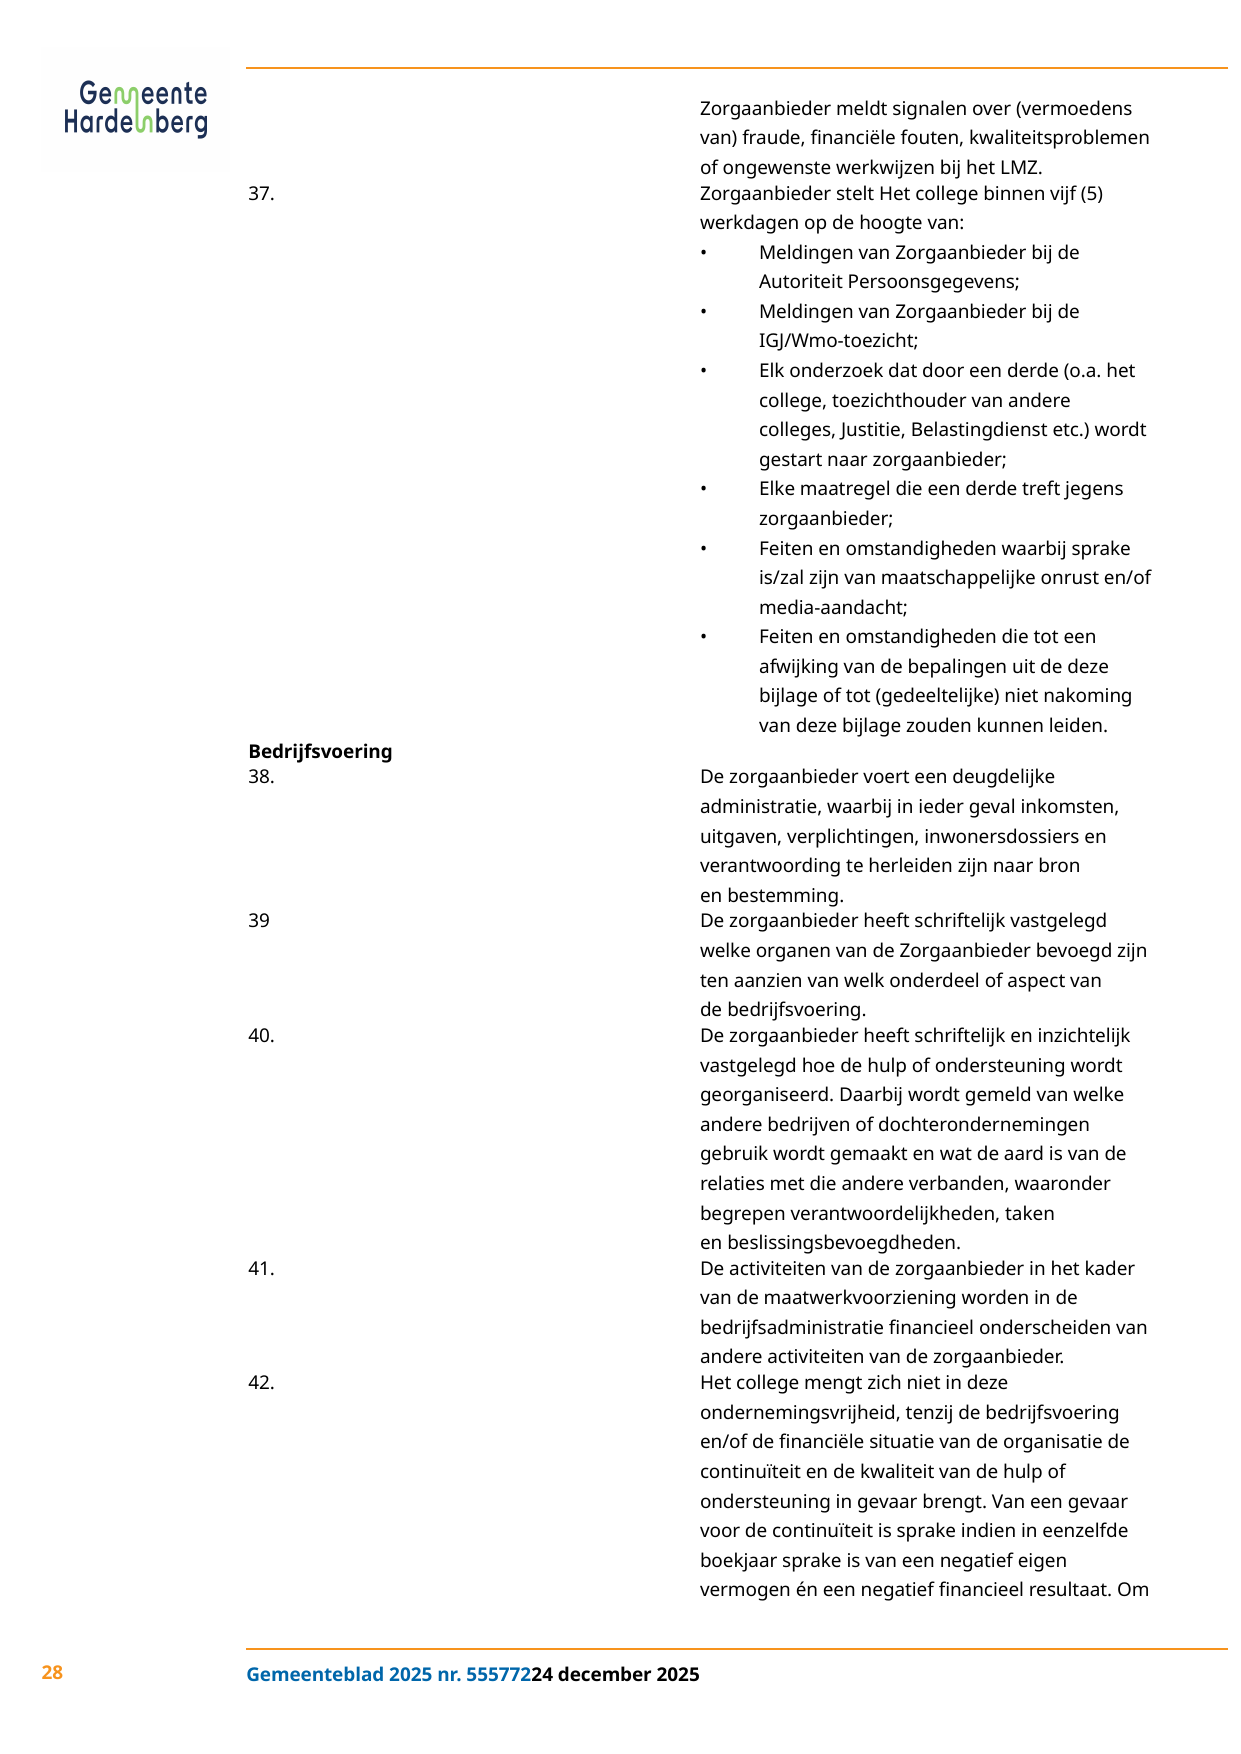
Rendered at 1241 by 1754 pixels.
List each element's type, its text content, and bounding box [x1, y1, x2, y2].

table_cell Zorgaanbieder meldt signalen over (vermoedens van) fraude, financiële fouten, kwaliteitsproblemen of ongewenste werkwijzen bij het LMZ. [700, 95, 1152, 180]
table_cell [248, 1370, 700, 1602]
picture [41, 47, 231, 172]
table_cell De zorgaanbieder heeft schriftelijk en inzichtelijk vastgelegd hoe de hulp of ondersteuning wordt georganiseerd. Daarbij wordt gemeld van welke andere bedrijven of dochterondernemingen gebruik wordt gemaakt en wat de aard is van de relaties met die andere verbanden, waaronder begrepen verantwoordelijkheden, taken en beslissingsbevoegdheden. [700, 1022, 1152, 1255]
table_cell [248, 95, 700, 180]
table_cell [248, 908, 700, 1022]
table_cell De zorgaanbieder heeft schriftelijk vastgelegd welke organen van de Zorgaanbieder bevoegd zijn ten aanzien van welk onderdeel of aspect van de bedrijfsvoering. [700, 908, 1152, 1022]
table_cell Het college mengt zich niet in deze ondernemingsvrijheid, tenzij de bedrijfsvoering en/of de financiële situatie van de organisatie de continuïteit en de kwaliteit van de hulp of ondersteuning in gevaar brengt. Van een gevaar voor de continuïteit is sprake indien in eenzelfde boekjaar sprake is van een negatief eigen vermogen én een negatief financieel resultaat. Om [700, 1370, 1152, 1602]
table_cell [248, 1022, 700, 1255]
table_cell [248, 764, 700, 908]
table_cell De activiteiten van de zorgaanbieder in het kader van de maatwerkvoorziening worden in de bedrijfsadministratie financieel onderscheiden van andere activiteiten van de zorgaanbieder. [700, 1255, 1152, 1369]
table_cell De zorgaanbieder voert een deugdelijke administratie, waarbij in ieder geval inkomsten, uitgaven, verplichtingen, inwonersdossiers en verantwoording te herleiden zijn naar bron en bestemming. [700, 764, 1152, 908]
table_cell [248, 180, 700, 738]
table_cell Bedrijfsvoering [248, 738, 1152, 764]
table_cell [248, 1255, 700, 1369]
table_cell Zorgaanbieder stelt Het college binnen vijf (5) werkdagen op de hoogte van: Meldingen van Zorgaanbieder bij de Autoriteit Persoonsgegevens; Meldingen van Zorgaanbieder bij de IGJ/Wmo-toezicht; Elk onderzoek dat door een derde (o.a. het college, toezichthouder van andere colleges, Justitie, Belastingdienst etc.) wordt gestart naar zorgaanbieder; Elke maatregel die een derde treft jegens zorgaanbieder; Feiten en omstandigheden waarbij sprake is/zal zijn van maatschappelijke onrust en/of media-aandacht; Feiten en omstandigheden die tot een afwijking van de bepalingen uit de deze bijlage of tot (gedeeltelijke) niet nakoming van deze bijlage zouden kunnen leiden. [700, 180, 1152, 738]
